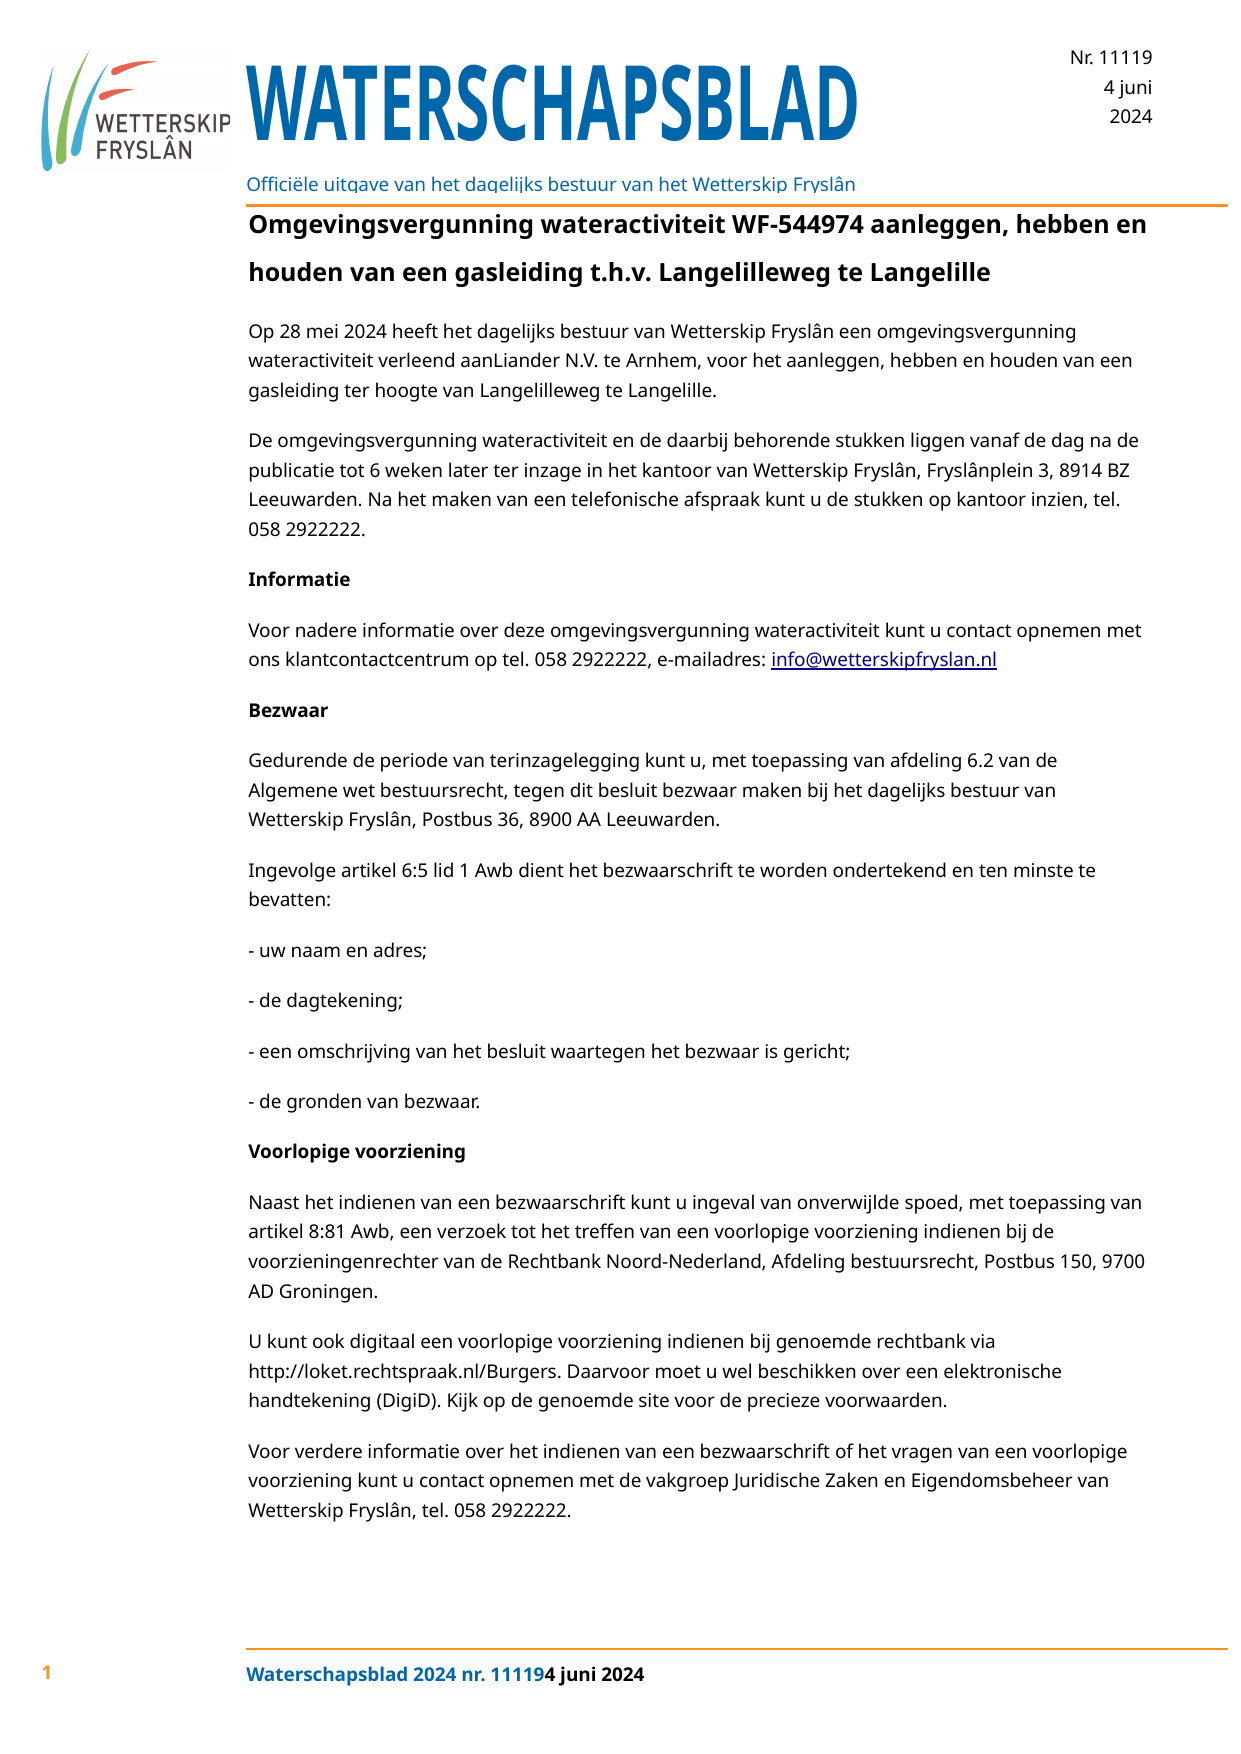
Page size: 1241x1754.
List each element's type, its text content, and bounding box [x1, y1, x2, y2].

text - uw naam en adres; [248, 937, 1152, 963]
text U kunt ook digitaal een voorlopige voorziening indienen bij genoemde rechtbank via http://loket.rechtspraak.nl/Burgers. Daarvoor moet u wel beschikken over een elektronische handtekening (DigiD). Kijk op de genoemde site voor de precieze voorwaarden. [248, 1328, 1152, 1413]
text Bezwaar [248, 697, 1152, 723]
text Voor nadere informatie over deze omgevingsvergunning wateractiviteit kunt u contact opnemen met ons klantcontactcentrum op tel. 058 2922222, e-mailadres: info@wetterskipfryslan.nl [248, 617, 1152, 672]
text Voorlopige voorziening [248, 1139, 1152, 1164]
text - een omschrijving van het besluit waartegen het bezwaar is gericht; [248, 1038, 1152, 1064]
text Informatie [248, 567, 1152, 592]
picture [41, 47, 231, 172]
text - de gronden van bezwaar. [248, 1088, 1152, 1114]
text Ingevolge artikel 6:5 lid 1 Awb dient het bezwaarschrift te worden ondertekend en ten minste te bevatten: [248, 857, 1152, 912]
text Gedurende de periode van terinzagelegging kunt u, met toepassing van afdeling 6.2 van de Algemene wet bestuursrecht, tegen dit besluit bezwaar maken bij het dagelijks bestuur van Wetterskip Fryslân, Postbus 36, 8900 AA Leeuwarden. [248, 747, 1152, 832]
text Voor verdere informatie over het indienen van een bezwaarschrift of het vragen van een voorlopige voorziening kunt u contact opnemen met de vakgroep Juridische Zaken en Eigendomsbeheer van Wetterskip Fryslân, tel. 058 2922222. [248, 1438, 1152, 1523]
text De omgevingsvergunning wateractiviteit en de daarbij behorende stukken liggen vanaf de dag na de publicatie tot 6 weken later ter inzage in het kantoor van Wetterskip Fryslân, Fryslânplein 3, 8914 BZ Leeuwarden. Na het maken van een telefonische afspraak kunt u de stukken op kantoor inzien, tel. 058 2922222. [248, 427, 1152, 542]
text Op 28 mei 2024 heeft het dagelijks bestuur van Wetterskip Fryslân een omgevingsvergunning wateractiviteit verleend aanLiander N.V. te Arnhem, voor het aanleggen, hebben en houden van een gasleiding ter hoogte van Langelilleweg te Langelille. [248, 318, 1152, 403]
text Naast het indienen van een bezwaarschrift kunt u ingeval van onverwijlde spoed, met toepassing van artikel 8:81 Awb, een verzoek tot het treffen van een voorlopige voorziening indienen bij de voorzieningenrechter van de Rechtbank Noord-Nederland, Afdeling bestuursrecht, Postbus 150, 9700 AD Groningen. [248, 1189, 1152, 1304]
text - de dagtekening; [248, 987, 1152, 1013]
text Omgevingsvergunning wateractiviteit WF-544974 aanleggen, hebben en houden van een gasleiding t.h.v. Langelilleweg te Langelille [248, 207, 1152, 288]
